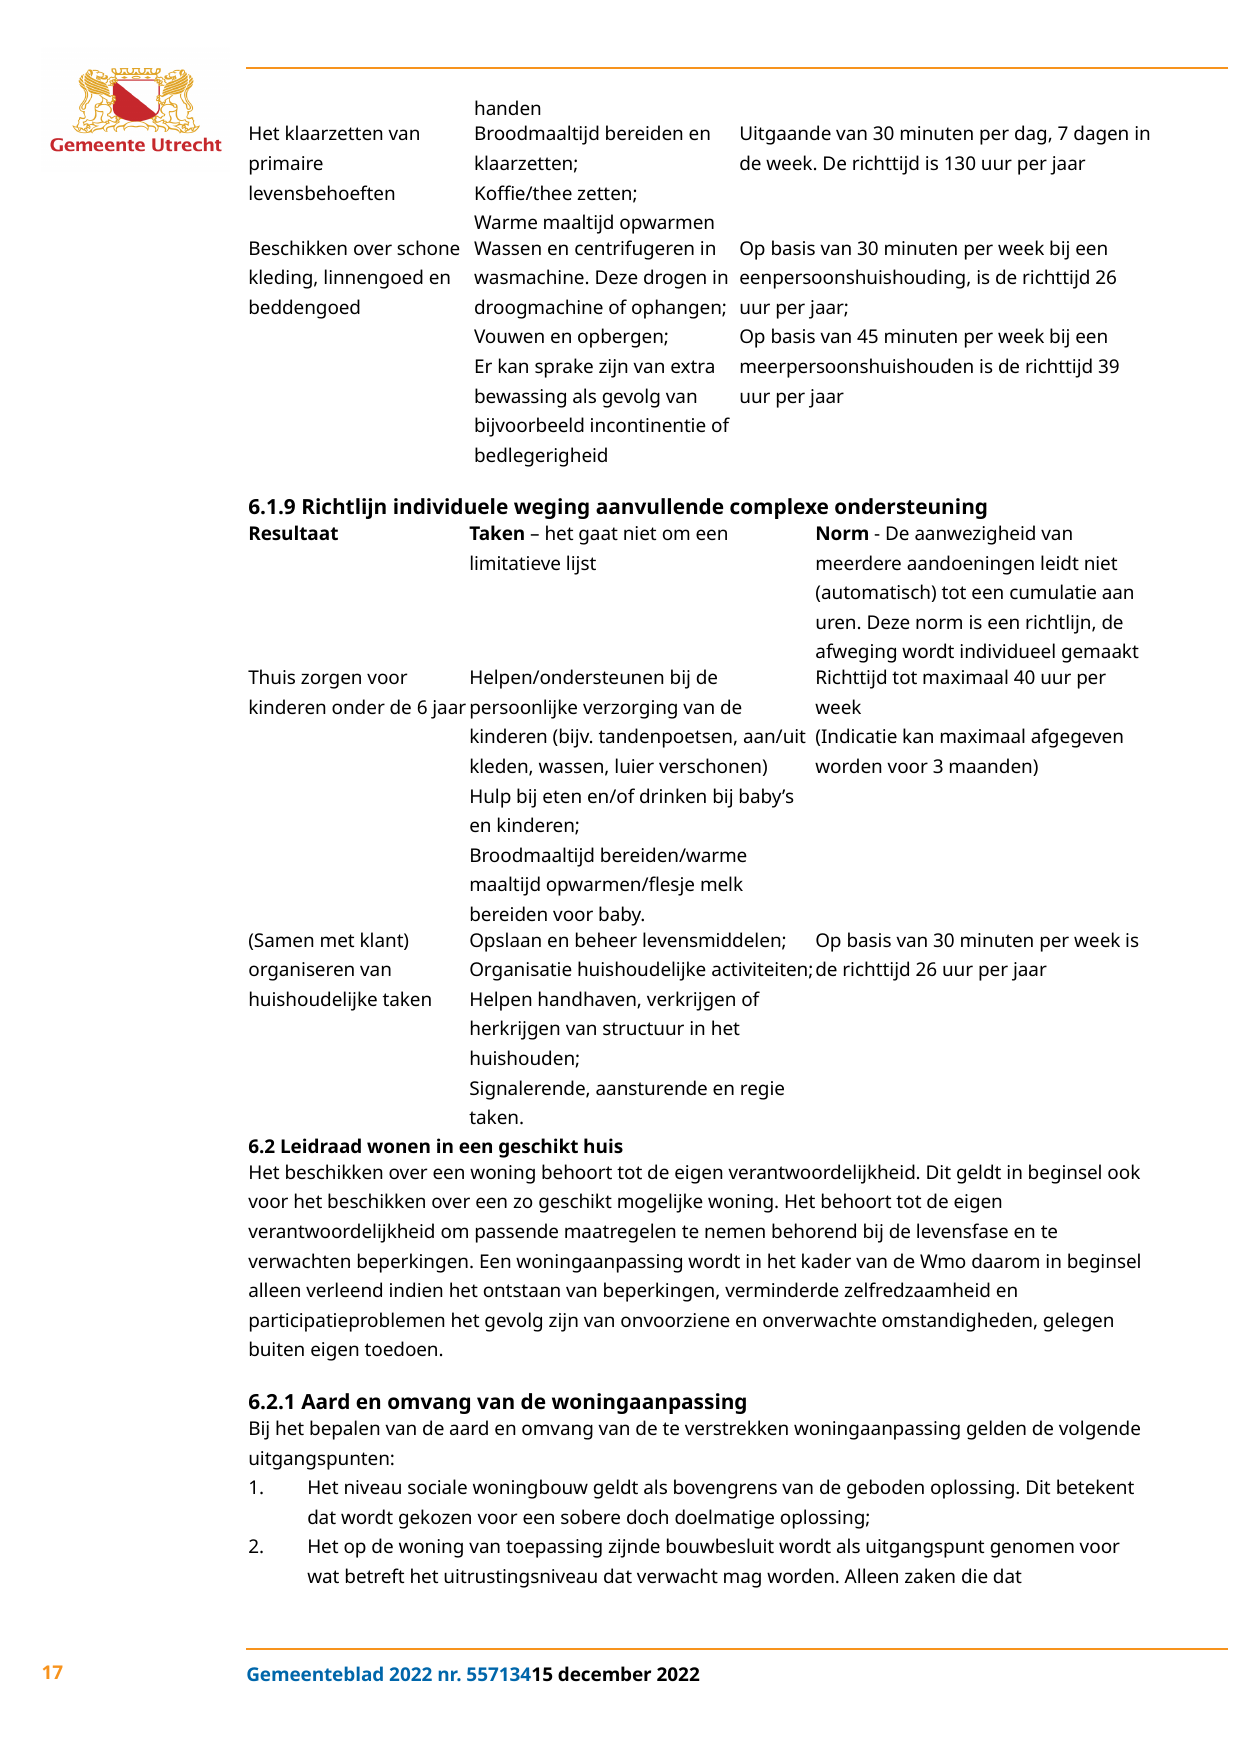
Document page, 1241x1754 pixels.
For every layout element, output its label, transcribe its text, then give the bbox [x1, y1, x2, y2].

table_cell Helpen/ondersteunen bij de persoonlijke verzorging van de kinderen (bijv. tandenpoetsen, aan/uit kleden, wassen, luier verschonen) Hulp bij eten en/of drinken bij baby’s en kinderen; Broodmaaltijd bereiden/warme maaltijd opwarmen/flesje melk bereiden voor baby. [469, 665, 815, 927]
text 6.1.9 Richtlijn individuele weging aanvullende complexe ondersteuning [248, 492, 1152, 520]
list Het niveau sociale woningbouw geldt als bovengrens van de geboden oplossing. Dit betekent dat wordt gekozen voor een sobere doch doelmatige oplossing; [248, 1474, 1152, 1530]
picture [41, 47, 231, 172]
list Het op de woning van toepassing zijnde bouwbesluit wordt als uitgangspunt genomen voor wat betreft het uitrustingsniveau dat verwacht mag worden. Alleen zaken die dat [248, 1534, 1152, 1589]
table_cell Het klaarzetten van primaire levensbehoeften [248, 121, 474, 235]
table_cell Thuis zorgen voor kinderen onder de 6 jaar [248, 665, 469, 927]
text 6.2 Leidraad wonen in een geschikt huis [248, 1133, 1152, 1159]
text Het beschikken over een woning behoort tot de eigen verantwoordelijkheid. Dit geldt in beginsel ook voor het beschikken over een zo geschikt mogelijke woning. Het behoort tot de eigen verantwoordelijkheid om passende maatregelen te nemen behorend bij de levensfase en te verwachten beperkingen. Een woningaanpassing wordt in het kader van de Wmo daarom in beginsel alleen verleend indien het ontstaan van beperkingen, verminderde zelfredzaamheid en participatieproblemen het gevolg zijn van onvoorziene en onverwachte omstandigheden, gelegen buiten eigen toedoen. [248, 1159, 1152, 1362]
table_header Taken – het gaat niet om een limitatieve lijst [469, 520, 815, 664]
table_cell Richttijd tot maximaal 40 uur per week (Indicatie kan maximaal afgegeven worden voor 3 maanden) [815, 665, 1152, 927]
table_cell Uitgaande van 30 minuten per dag, 7 dagen in de week. De richttijd is 130 uur per jaar [739, 121, 1152, 235]
table_cell Op basis van 30 minuten per week bij een eenpersoonshuishouding, is de richttijd 26 uur per jaar; Op basis van 45 minuten per week bij een meerpersoonshuishouden is de richttijd 39 uur per jaar [739, 235, 1152, 468]
table_cell [248, 95, 474, 121]
table_header Norm - De aanwezigheid van meerdere aandoeningen leidt niet (automatisch) tot een cumulatie aan uren. Deze norm is een richtlijn, de afweging wordt individueel gemaakt [815, 520, 1152, 664]
table_cell Wassen en centrifugeren in wasmachine. Deze drogen in droogmachine of ophangen; Vouwen en opbergen; Er kan sprake zijn van extra bewassing als gevolg van bijvoorbeeld incontinentie of bedlegerigheid [474, 235, 739, 468]
table_header Resultaat [248, 520, 469, 664]
text Bij het bepalen van de aard en omvang van de te verstrekken woningaanpassing gelden de volgende uitgangspunten: [248, 1415, 1152, 1471]
table_cell Op basis van 30 minuten per week is de richttijd 26 uur per jaar [815, 927, 1152, 1130]
table_cell Beschikken over schone kleding, linnengoed en beddengoed [248, 235, 474, 468]
table_cell (Samen met klant) organiseren van huishoudelijke taken [248, 927, 469, 1130]
table_cell handen [474, 95, 739, 121]
table_cell Opslaan en beheer levensmiddelen; Organisatie huishoudelijke activiteiten; Helpen handhaven, verkrijgen of herkrijgen van structuur in het huishouden; Signalerende, aansturende en regie taken. [469, 927, 815, 1130]
table_cell Broodmaaltijd bereiden en klaarzetten; Koffie/thee zetten; Warme maaltijd opwarmen [474, 121, 739, 235]
table_cell [739, 95, 1152, 121]
text 6.2.1 Aard en omvang van de woningaanpassing [248, 1387, 1152, 1415]
